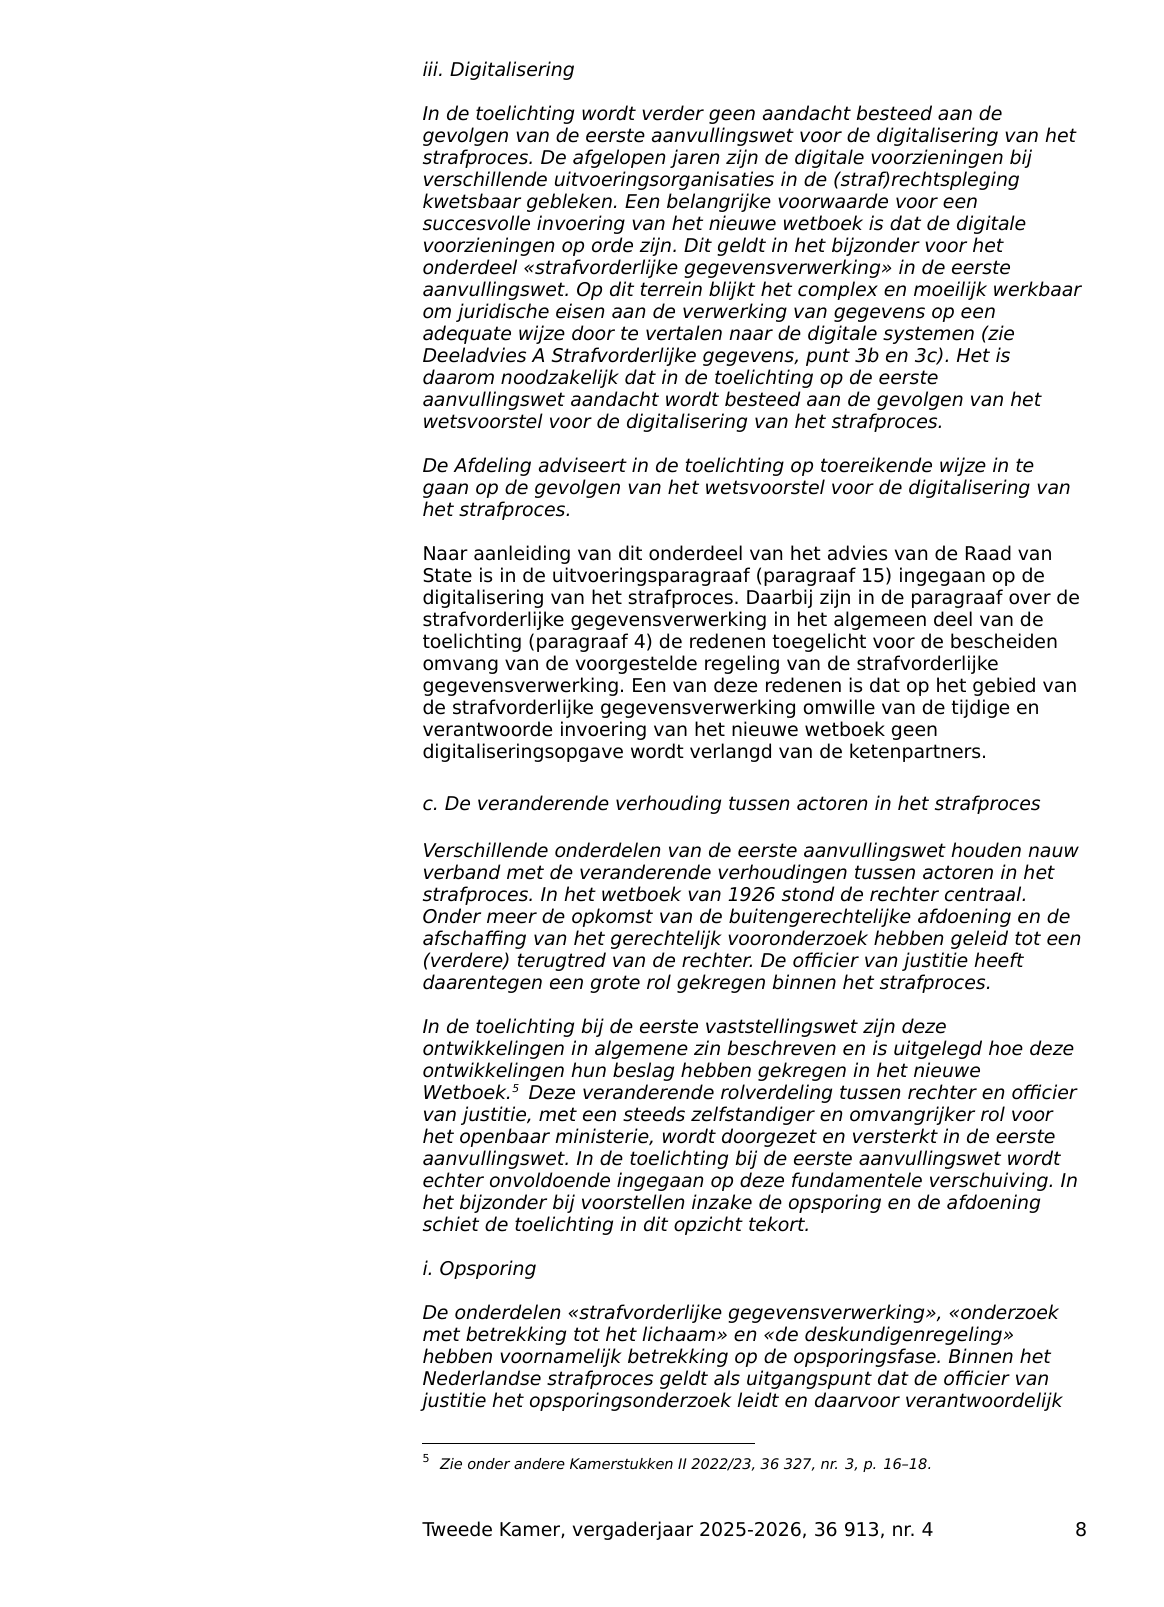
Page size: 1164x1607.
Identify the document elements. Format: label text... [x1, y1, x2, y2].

text De Afdeling adviseert in de toelichting op toereikende wijze in te gaan op de gevolgen van het wetsvoorstel voor de digitalisering van het strafproces. [422, 455, 1087, 521]
subtitle iii. Digitalisering [422, 59, 1087, 81]
text Zie onder andere Kamerstukken II 2022/23, 36 327, nr. 3, p. 16–18. [422, 1452, 1087, 1474]
subtitle c. De veranderende verhouding tussen actoren in het strafproces [422, 793, 1087, 815]
text De onderdelen «strafvorderlijke gegevensverwerking», «onderzoek met betrekking tot het lichaam» en «de deskundigenregeling» hebben voornamelijk betrekking op de opsporingsfase. Binnen het Nederlandse strafproces geldt als uitgangspunt dat de officier van justitie het opsporingsonderzoek leidt en daarvoor verantwoordelijk [422, 1302, 1087, 1412]
text Verschillende onderdelen van de eerste aanvullingswet houden nauw verband met de veranderende verhoudingen tussen actoren in het strafproces. In het wetboek van 1926 stond de rechter centraal. Onder meer de opkomst van de buitengerechtelijke afdoening en de afschaffing van het gerechtelijk vooronderzoek hebben geleid tot een (verdere) terugtred van de rechter. De officier van justitie heeft daarentegen een grote rol gekregen binnen het strafproces. [422, 840, 1087, 994]
text Naar aanleiding van dit onderdeel van het advies van de Raad van State is in de uitvoeringsparagraaf (paragraaf 15) ingegaan op de digitalisering van het strafproces. Daarbij zijn in de paragraaf over de strafvorderlijke gegevensverwerking in het algemeen deel van de toelichting (paragraaf 4) de redenen toegelicht voor de bescheiden omvang van de voorgestelde regeling van de strafvorderlijke gegevensverwerking. Een van deze redenen is dat op het gebied van de strafvorderlijke gegevensverwerking omwille van de tijdige en verantwoorde invoering van het nieuwe wetboek geen digitaliseringsopgave wordt verlangd van de ketenpartners. [422, 543, 1087, 763]
text In de toelichting bij de eerste vaststellingswet zijn deze ontwikkelingen in algemene zin beschreven en is uitgelegd hoe deze ontwikkelingen hun beslag hebben gekregen in het nieuwe Wetboek. Deze veranderende rolverdeling tussen rechter en officier van justitie, met een steeds zelfstandiger en omvangrijker rol voor het openbaar ministerie, wordt doorgezet en versterkt in de eerste aanvullingswet. In de toelichting bij de eerste aanvullingswet wordt echter onvoldoende ingegaan op deze fundamentele verschuiving. In het bijzonder bij voorstellen inzake de opsporing en de afdoening schiet de toelichting in dit opzicht tekort. [422, 1016, 1087, 1236]
subtitle i. Opsporing [422, 1258, 1087, 1280]
text In de toelichting wordt verder geen aandacht besteed aan de gevolgen van de eerste aanvullingswet voor de digitalisering van het strafproces. De afgelopen jaren zijn de digitale voorzieningen bij verschillende uitvoeringsorganisaties in de (straf)rechtspleging kwetsbaar gebleken. Een belangrijke voorwaarde voor een succesvolle invoering van het nieuwe wetboek is dat de digitale voorzieningen op orde zijn. Dit geldt in het bijzonder voor het onderdeel «strafvorderlijke gegevensverwerking» in de eerste aanvullingswet. Op dit terrein blijkt het complex en moeilijk werkbaar om juridische eisen aan de verwerking van gegevens op een adequate wijze door te vertalen naar de digitale systemen (zie Deeladvies A Strafvorderlijke gegevens, punt 3b en 3c). Het is daarom noodzakelijk dat in de toelichting op de eerste aanvullingswet aandacht wordt besteed aan de gevolgen van het wetsvoorstel voor de digitalisering van het strafproces. [422, 103, 1087, 433]
